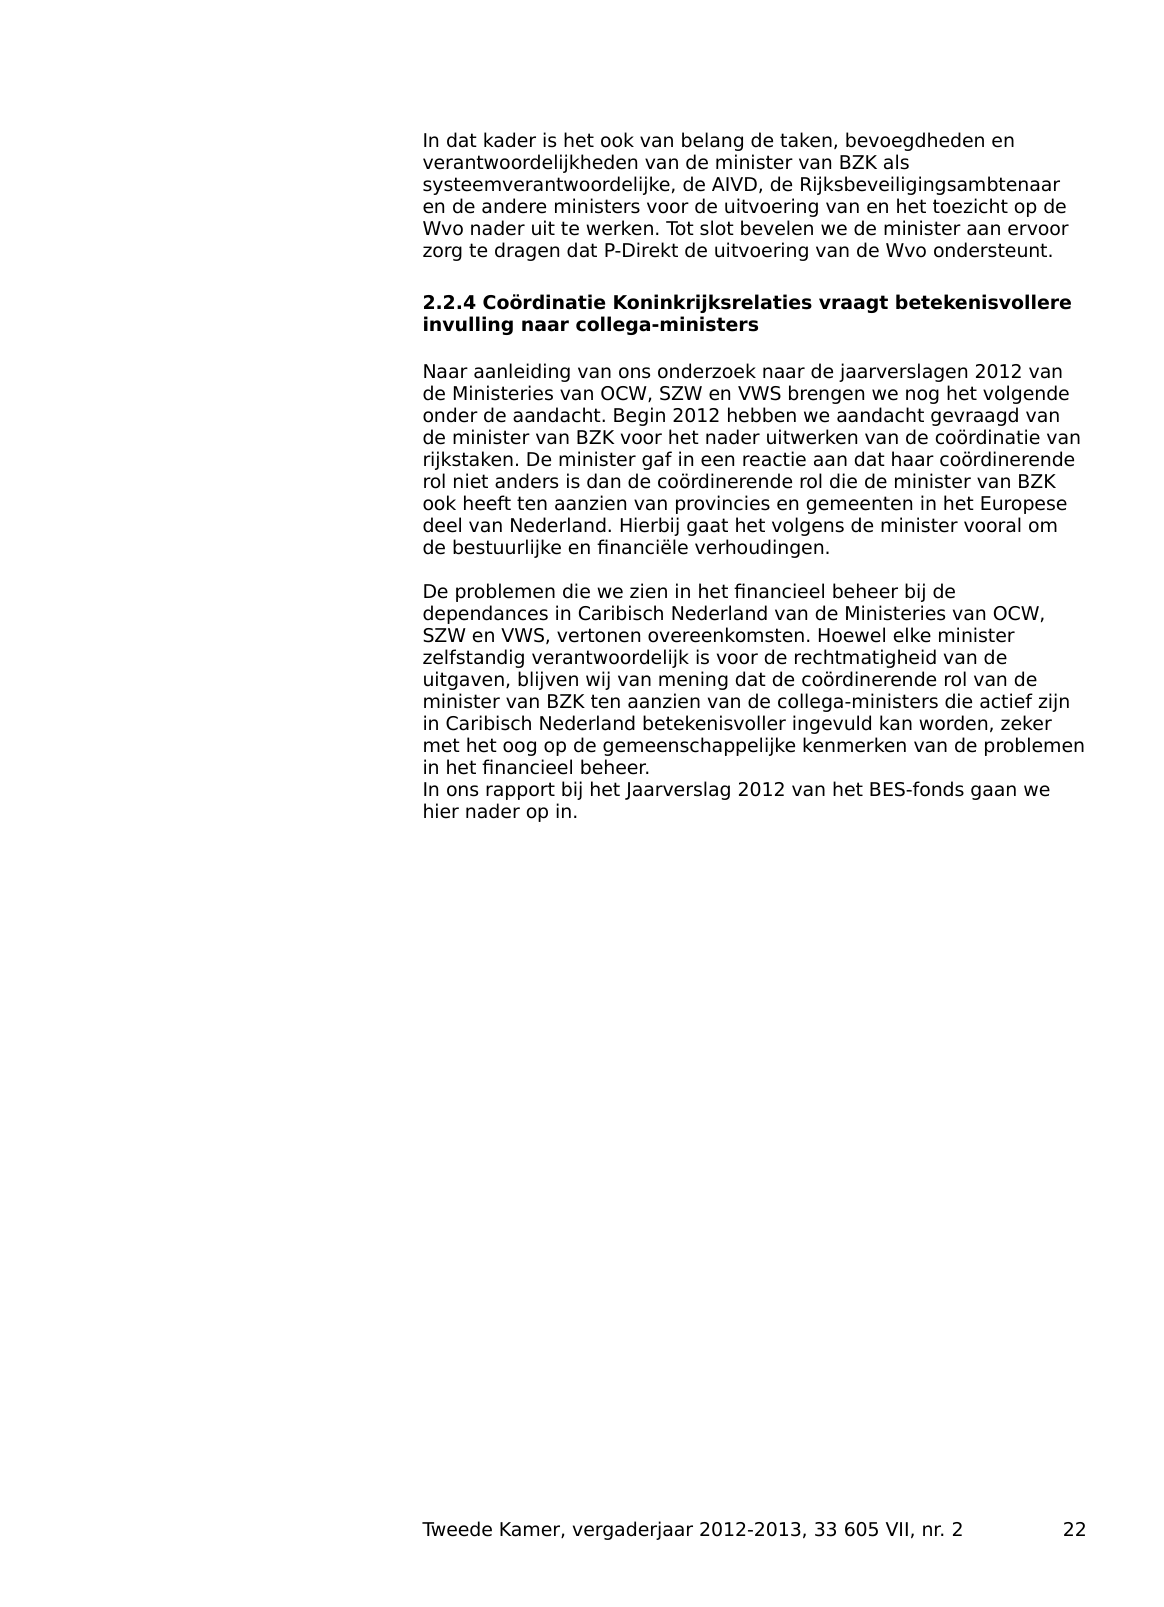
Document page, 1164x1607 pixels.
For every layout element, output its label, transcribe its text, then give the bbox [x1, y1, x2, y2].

subtitle 2.2.4 Coördinatie Koninkrijksrelaties vraagt betekenisvollere invulling naar collega-ministers [422, 292, 1087, 336]
text Naar aanleiding van ons onderzoek naar de jaarverslagen 2012 van de Ministeries van OCW, SZW en VWS brengen we nog het volgende onder de aandacht. Begin 2012 hebben we aandacht gevraagd van de minister van BZK voor het nader uitwerken van de coördinatie van rijkstaken. De minister gaf in een reactie aan dat haar coördinerende rol niet anders is dan de coördinerende rol die de minister van BZK ook heeft ten aanzien van provincies en gemeenten in het Europese deel van Nederland. Hierbij gaat het volgens de minister vooral om de bestuurlijke en financiële verhoudingen. [422, 361, 1087, 558]
text In ons rapport bij het Jaarverslag 2012 van het BES-fonds gaan we hier nader op in. [422, 778, 1087, 822]
text In dat kader is het ook van belang de taken, bevoegdheden en verantwoordelijkheden van de minister van BZK als systeemverantwoordelijke, de AIVD, de Rijksbeveiligingsambtenaar en de andere ministers voor de uitvoering van en het toezicht op de Wvo nader uit te werken. Tot slot bevelen we de minister aan ervoor zorg te dragen dat P-Direkt de uitvoering van de Wvo ondersteunt. [422, 130, 1087, 262]
text De problemen die we zien in het financieel beheer bij de dependances in Caribisch Nederland van de Ministeries van OCW, SZW en VWS, vertonen overeenkomsten. Hoewel elke minister zelfstandig verantwoordelijk is voor de rechtmatigheid van de uitgaven, blijven wij van mening dat de coördinerende rol van de minister van BZK ten aanzien van de collega-ministers die actief zijn in Caribisch Nederland betekenisvoller ingevuld kan worden, zeker met het oog op de gemeenschappelijke kenmerken van de problemen in het financieel beheer. [422, 581, 1087, 778]
